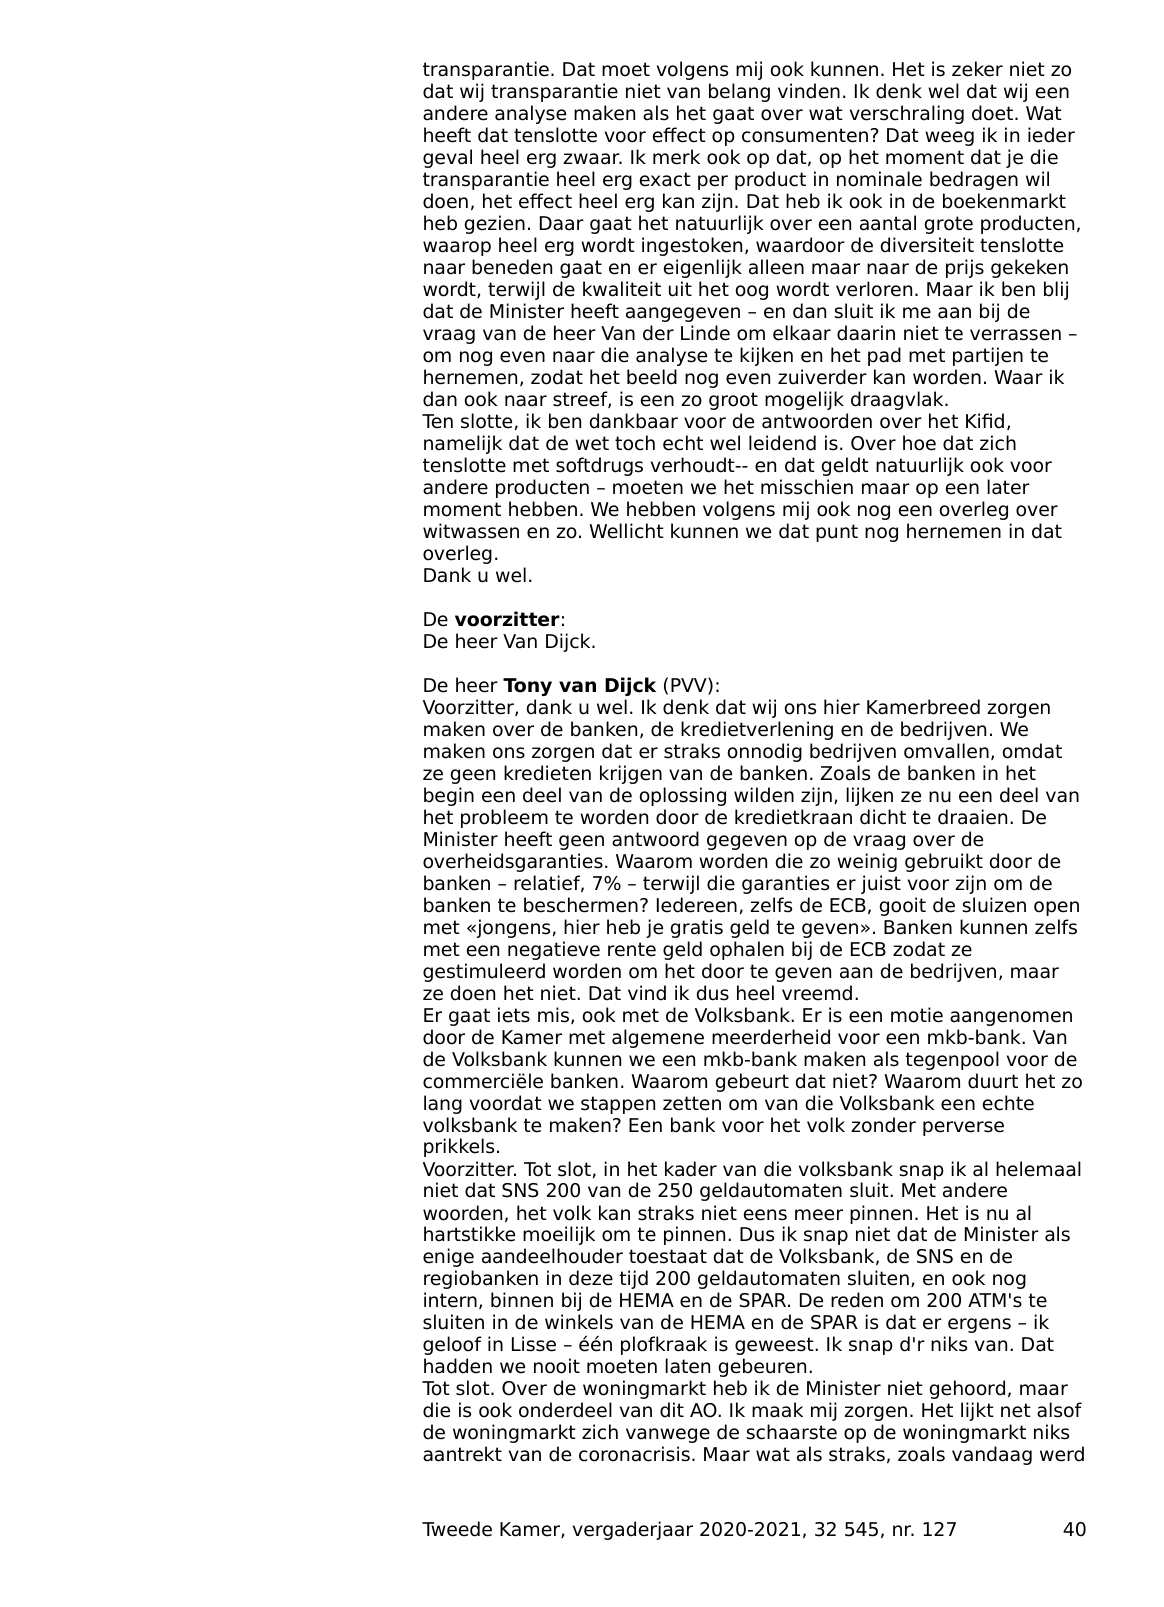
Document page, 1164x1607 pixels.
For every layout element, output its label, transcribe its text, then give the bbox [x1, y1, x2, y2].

text De voorzitter: [422, 609, 1087, 631]
text Voorzitter. Tot slot, in het kader van die volksbank snap ik al helemaal niet dat SNS 200 van de 250 geldautomaten sluit. Met andere woorden, het volk kan straks niet eens meer pinnen. Het is nu al hartstikke moeilijk om te pinnen. Dus ik snap niet dat de Minister als enige aandeelhouder toestaat dat de Volksbank, de SNS en de regiobanken in deze tijd 200 geldautomaten sluiten, en ook nog intern, binnen bij de HEMA en de SPAR. De reden om 200 ATM's te sluiten in de winkels van de HEMA en de SPAR is dat er ergens – ik geloof in Lisse – één plofkraak is geweest. Ik snap d'r niks van. Dat hadden we nooit moeten laten gebeuren. [422, 1158, 1087, 1378]
text De heer Van Dijck. [422, 631, 1087, 653]
text transparantie. Dat moet volgens mij ook kunnen. Het is zeker niet zo dat wij transparantie niet van belang vinden. Ik denk wel dat wij een andere analyse maken als het gaat over wat verschraling doet. Wat heeft dat tenslotte voor effect op consumenten? Dat weeg ik in ieder geval heel erg zwaar. Ik merk ook op dat, op het moment dat je die transparantie heel erg exact per product in nominale bedragen wil doen, het effect heel erg kan zijn. Dat heb ik ook in de boekenmarkt heb gezien. Daar gaat het natuurlijk over een aantal grote producten, waarop heel erg wordt ingestoken, waardoor de diversiteit tenslotte naar beneden gaat en er eigenlijk alleen maar naar de prijs gekeken wordt, terwijl de kwaliteit uit het oog wordt verloren. Maar ik ben blij dat de Minister heeft aangegeven – en dan sluit ik me aan bij de vraag van de heer Van der Linde om elkaar daarin niet te verrassen – om nog even naar die analyse te kijken en het pad met partijen te hernemen, zodat het beeld nog even zuiverder kan worden. Waar ik dan ook naar streef, is een zo groot mogelijk draagvlak. [422, 59, 1087, 411]
text Er gaat iets mis, ook met de Volksbank. Er is een motie aangenomen door de Kamer met algemene meerderheid voor een mkb-bank. Van de Volksbank kunnen we een mkb-bank maken als tegenpool voor de commerciële banken. Waarom gebeurt dat niet? Waarom duurt het zo lang voordat we stappen zetten om van die Volksbank een echte volksbank te maken? Een bank voor het volk zonder perverse prikkels. [422, 1004, 1087, 1158]
text Tot slot. Over de woningmarkt heb ik de Minister niet gehoord, maar die is ook onderdeel van dit AO. Ik maak mij zorgen. Het lijkt net alsof de woningmarkt zich vanwege de schaarste op de woningmarkt niks aantrekt van de coronacrisis. Maar wat als straks, zoals vandaag werd [422, 1378, 1087, 1466]
text De heer Tony van Dijck (PVV): [422, 675, 1087, 697]
text Ten slotte, ik ben dankbaar voor de antwoorden over het Kifid, namelijk dat de wet toch echt wel leidend is. Over hoe dat zich tenslotte met softdrugs verhoudt-- en dat geldt natuurlijk ook voor andere producten – moeten we het misschien maar op een later moment hebben. We hebben volgens mij ook nog een overleg over witwassen en zo. Wellicht kunnen we dat punt nog hernemen in dat overleg. [422, 411, 1087, 564]
text Voorzitter, dank u wel. Ik denk dat wij ons hier Kamerbreed zorgen maken over de banken, de kredietverlening en de bedrijven. We maken ons zorgen dat er straks onnodig bedrijven omvallen, omdat ze geen kredieten krijgen van de banken. Zoals de banken in het begin een deel van de oplossing wilden zijn, lijken ze nu een deel van het probleem te worden door de kredietkraan dicht te draaien. De Minister heeft geen antwoord gegeven op de vraag over de overheidsgaranties. Waarom worden die zo weinig gebruikt door de banken – relatief, 7% – terwijl die garanties er juist voor zijn om de banken te beschermen? Iedereen, zelfs de ECB, gooit de sluizen open met «jongens, hier heb je gratis geld te geven». Banken kunnen zelfs met een negatieve rente geld ophalen bij de ECB zodat ze gestimuleerd worden om het door te geven aan de bedrijven, maar ze doen het niet. Dat vind ik dus heel vreemd. [422, 697, 1087, 1004]
text Dank u wel. [422, 564, 1087, 587]
